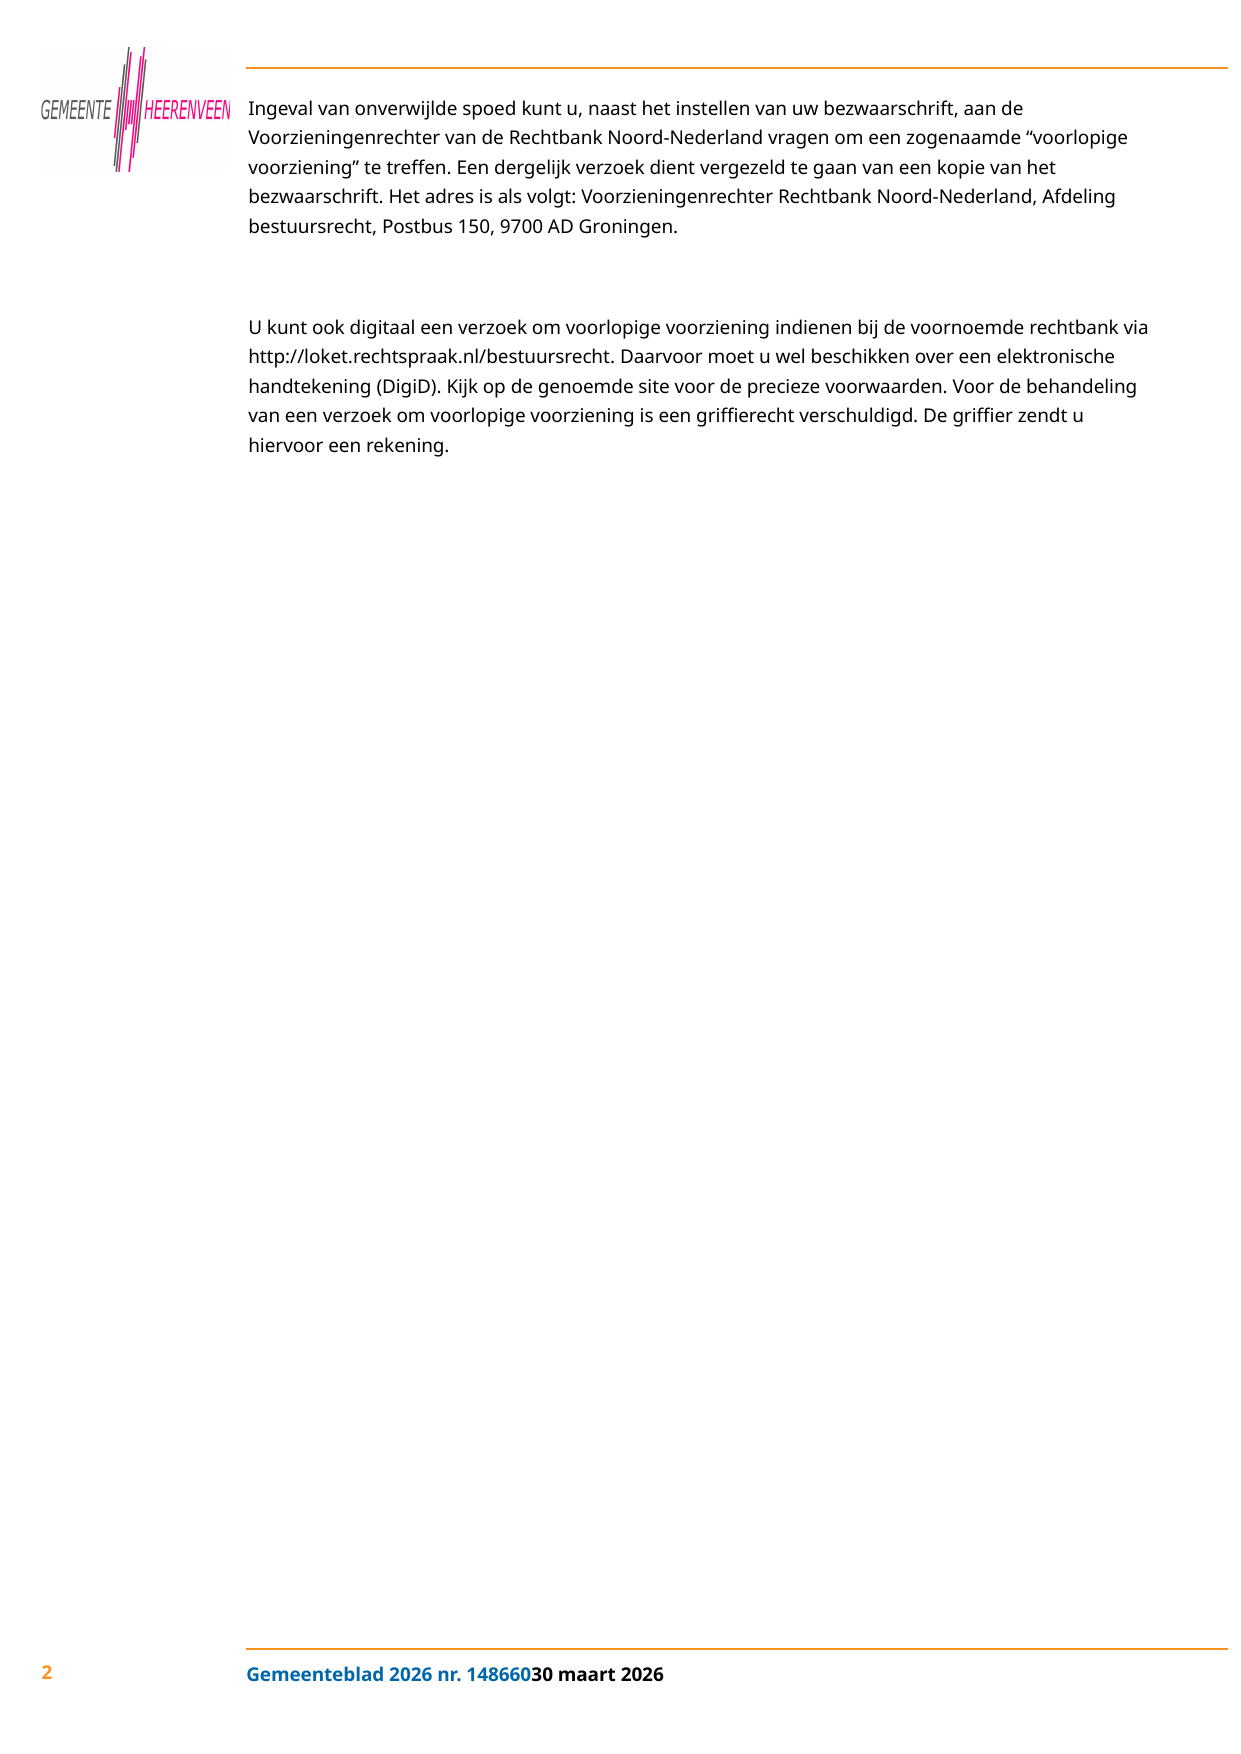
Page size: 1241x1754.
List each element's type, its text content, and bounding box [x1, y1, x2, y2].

text U kunt ook digitaal een verzoek om voorlopige voorziening indienen bij de voornoemde rechtbank via http://loket.rechtspraak.nl/bestuursrecht. Daarvoor moet u wel beschikken over een elektronische handtekening (DigiD). Kijk op de genoemde site voor de precieze voorwaarden. Voor de behandeling van een verzoek om voorlopige voorziening is een griffierecht verschuldigd. De griffier zendt u hiervoor een rekening. [248, 314, 1152, 458]
picture [41, 47, 231, 172]
text Ingeval van onverwijlde spoed kunt u, naast het instellen van uw bezwaarschrift, aan de Voorzieningenrechter van de Rechtbank Noord-Nederland vragen om een zogenaamde “voorlopige voorziening” te treffen. Een dergelijk verzoek dient vergezeld te gaan van een kopie van het bezwaarschrift. Het adres is als volgt: Voorzieningenrechter Rechtbank Noord-Nederland, Afdeling bestuursrecht, Postbus 150, 9700 AD Groningen. [248, 95, 1152, 239]
